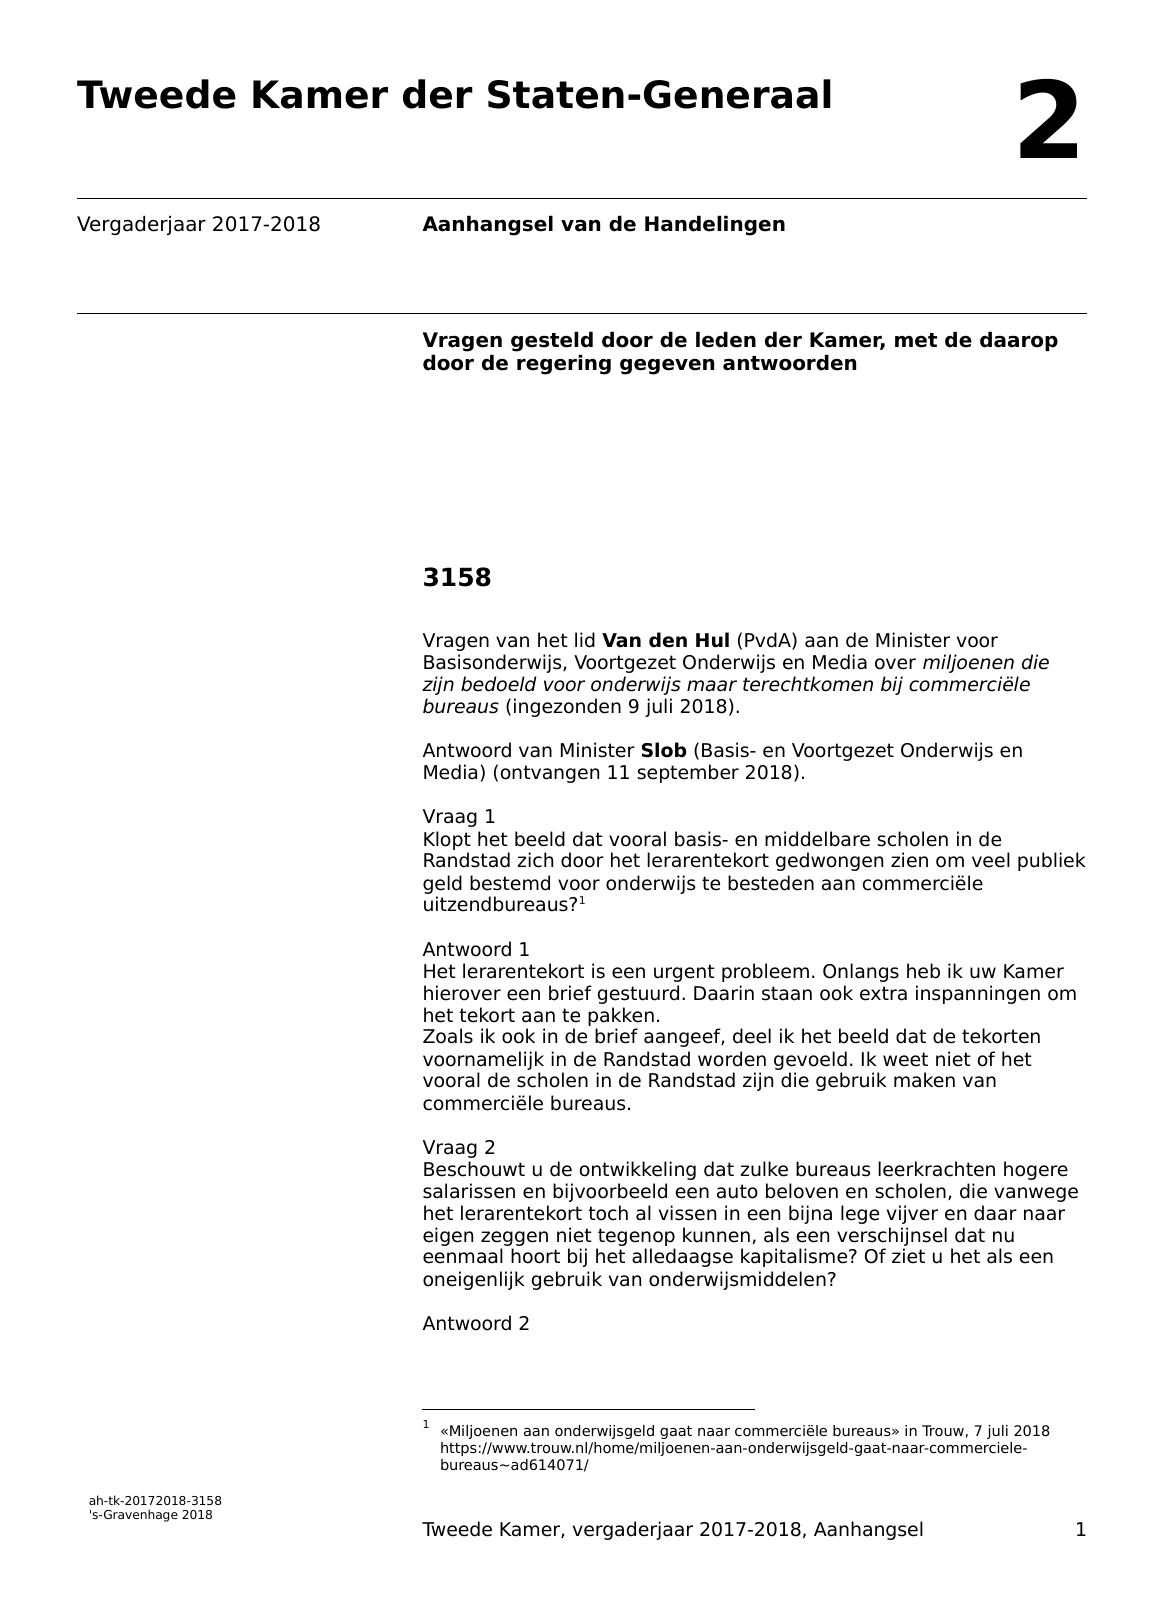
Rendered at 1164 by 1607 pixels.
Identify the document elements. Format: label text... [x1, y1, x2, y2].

text Het lerarentekort is een urgent probleem. Onlangs heb ik uw Kamer hierover een brief gestuurd. Daarin staan ook extra inspanningen om het tekort aan te pakken. [422, 961, 1087, 1026]
text Zoals ik ook in de brief aangeef, deel ik het beeld dat de tekorten voornamelijk in de Randstad worden gevoeld. Ik weet niet of het vooral de scholen in de Randstad zijn die gebruik maken van commerciële bureaus. [422, 1026, 1087, 1114]
text ah-tk-20172018-3158 [88, 1494, 323, 1508]
table_cell Vragen gesteld door de leden der Kamer, met de daarop door de regering gegeven antwoorden [422, 314, 1087, 375]
table_cell [77, 314, 422, 375]
text Antwoord 1 [422, 938, 1087, 961]
table_cell Vergaderjaar 2017-2018 [77, 199, 422, 313]
text Antwoord van Minister Slob (Basis- en Voortgezet Onderwijs en Media) (ontvangen 11 september 2018). [422, 740, 1087, 784]
text Klopt het beeld dat vooral basis- en middelbare scholen in de Randstad zich door het lerarentekort gedwongen zien om veel publiek geld bestemd voor onderwijs te besteden aan commerciële uitzendbureaus? [422, 828, 1087, 916]
table_header 2 [886, 59, 1087, 198]
text Antwoord 2 [422, 1313, 1087, 1334]
text 3158 [422, 563, 1087, 592]
text «Miljoenen aan onderwijsgeld gaat naar commerciële bureaus» in Trouw, 7 juli 2018 https://www.trouw.nl/home/miljoenen-aan-onderwijsgeld-gaat-naar-commerciele-bureaus~ad614071/ [422, 1418, 1087, 1474]
text Vraag 1 [422, 806, 1087, 828]
text Beschouwt u de ontwikkeling dat zulke bureaus leerkrachten hogere salarissen en bijvoorbeeld een auto beloven en scholen, die vanwege het lerarentekort toch al vissen in een bijna lege vijver en daar naar eigen zeggen niet tegenop kunnen, als een verschijnsel dat nu eenmaal hoort bij het alledaagse kapitalisme? Of ziet u het als een oneigenlijk gebruik van onderwijsmiddelen? [422, 1158, 1087, 1290]
text Vraag 2 [422, 1137, 1087, 1158]
text 's-Gravenhage 2018 [88, 1508, 323, 1522]
table_header Tweede Kamer der Staten-Generaal [77, 59, 886, 198]
table_cell Aanhangsel van de Handelingen [422, 199, 1087, 313]
text Vragen van het lid Van den Hul (PvdA) aan de Minister voor Basisonderwijs, Voortgezet Onderwijs en Media over miljoenen die zijn bedoeld voor onderwijs maar terechtkomen bij commerciële bureaus (ingezonden 9 juli 2018). [422, 630, 1087, 718]
